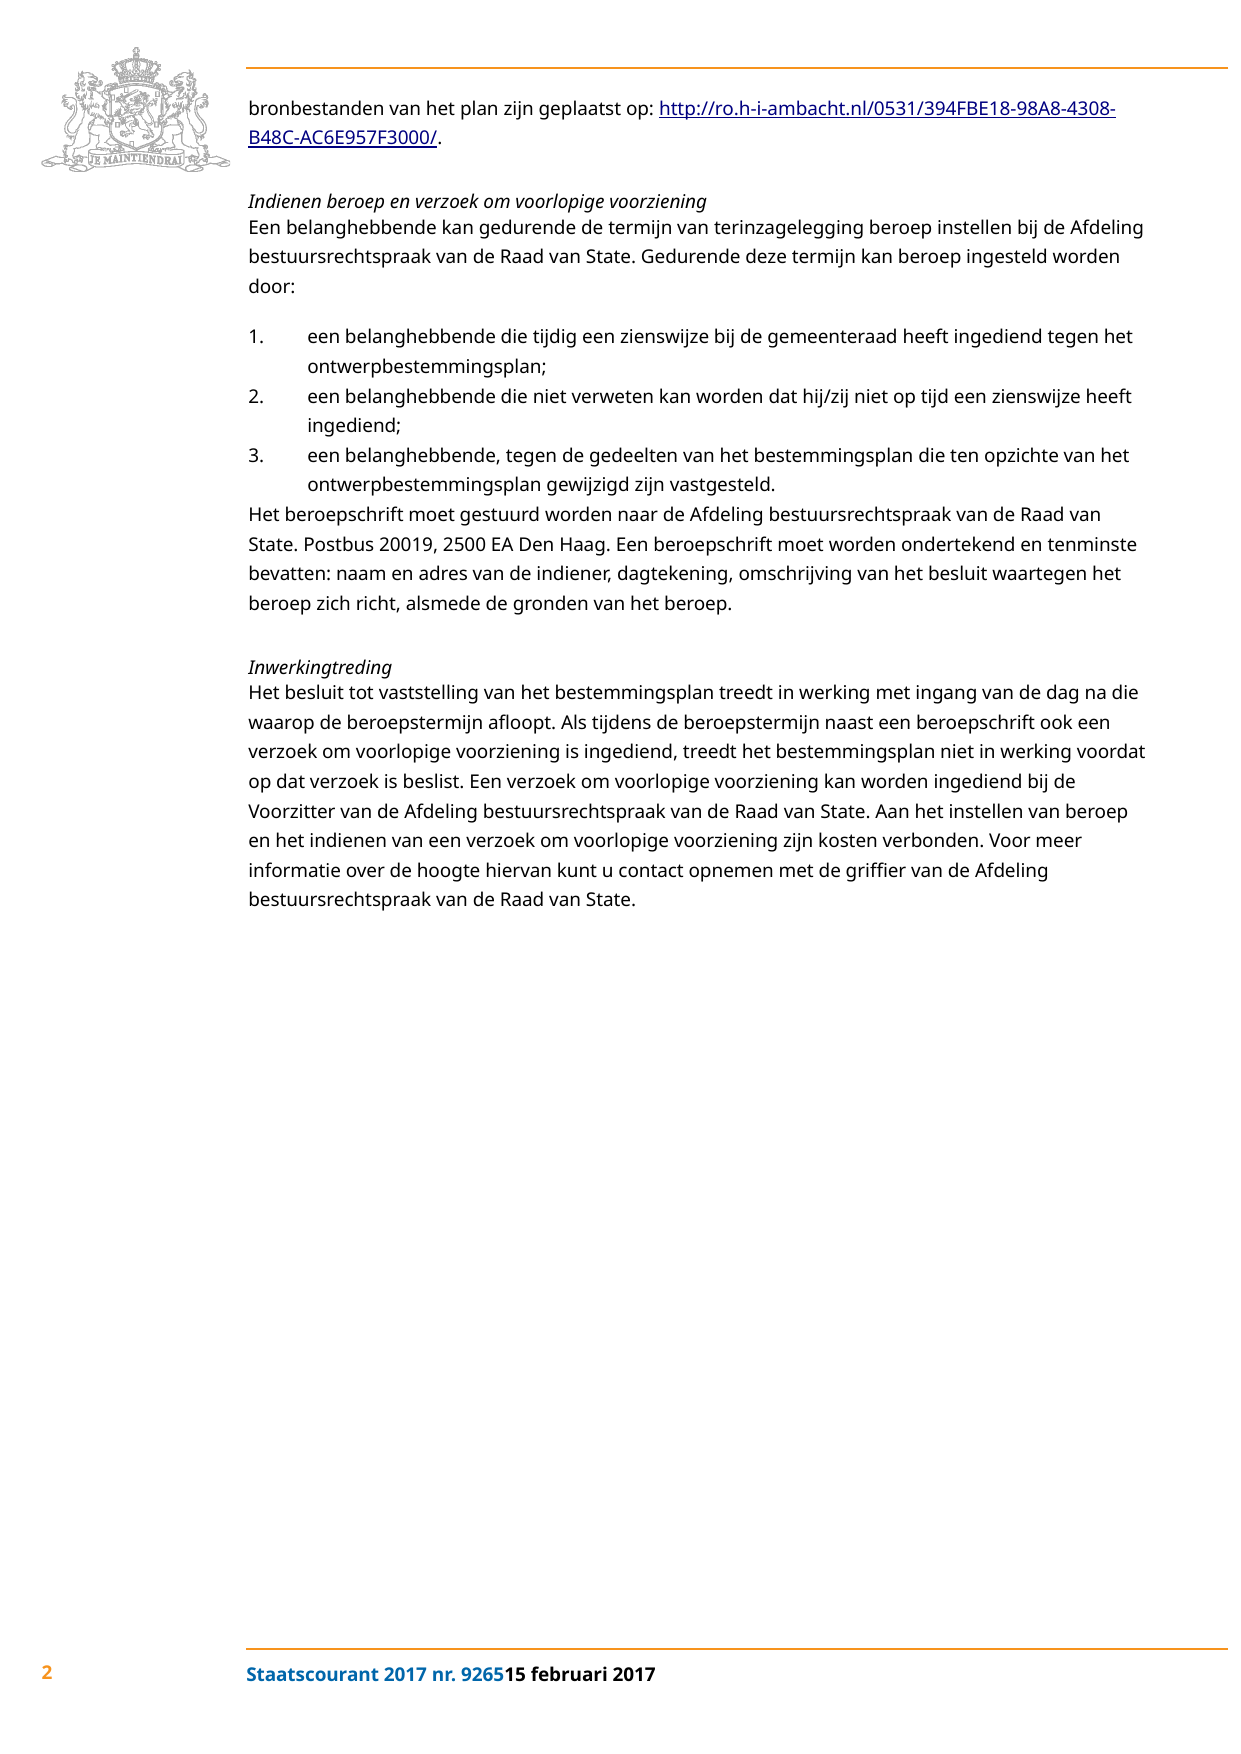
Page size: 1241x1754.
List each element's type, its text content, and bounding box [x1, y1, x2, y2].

text Indienen beroep en verzoek om voorlopige voorziening [248, 188, 1152, 214]
text Inwerkingtreding [248, 654, 1152, 679]
list een belanghebbende die niet verweten kan worden dat hij/zij niet op tijd een zienswijze heeft ingediend; [248, 383, 1152, 438]
picture [41, 47, 231, 172]
text Een belanghebbende kan gedurende de termijn van terinzagelegging beroep instellen bij de Afdeling bestuursrechtspraak van de Raad van State. Gedurende deze termijn kan beroep ingesteld worden door: [248, 214, 1152, 299]
text Het beroepschrift moet gestuurd worden naar de Afdeling bestuursrechtspraak van de Raad van State. Postbus 20019, 2500 EA Den Haag. Een beroepschrift moet worden ondertekend en tenminste bevatten: naam en adres van de indiener, dagtekening, omschrijving van het besluit waartegen het beroep zich richt, alsmede de gronden van het beroep. [248, 501, 1152, 616]
list een belanghebbende die tijdig een zienswijze bij de gemeenteraad heeft ingediend tegen het ontwerpbestemmingsplan; [248, 324, 1152, 379]
list een belanghebbende, tegen de gedeelten van het bestemmingsplan die ten opzichte van het ontwerpbestemmingsplan gewijzigd zijn vastgesteld. [248, 442, 1152, 497]
text bronbestanden van het plan zijn geplaatst op: http://ro.h-i-ambacht.nl/0531/394FBE18-98A8-4308-B48C-AC6E957F3000/. [248, 95, 1152, 150]
text Het besluit tot vaststelling van het bestemmingsplan treedt in werking met ingang van de dag na die waarop de beroepstermijn afloopt. Als tijdens de beroepstermijn naast een beroepschrift ook een verzoek om voorlopige voorziening is ingediend, treedt het bestemmingsplan niet in werking voordat op dat verzoek is beslist. Een verzoek om voorlopige voorziening kan worden ingediend bij de Voorzitter van de Afdeling bestuursrechtspraak van de Raad van State. Aan het instellen van beroep en het indienen van een verzoek om voorlopige voorziening zijn kosten verbonden. Voor meer informatie over de hoogte hiervan kunt u contact opnemen met de griffier van de Afdeling bestuursrechtspraak van de Raad van State. [248, 679, 1152, 912]
